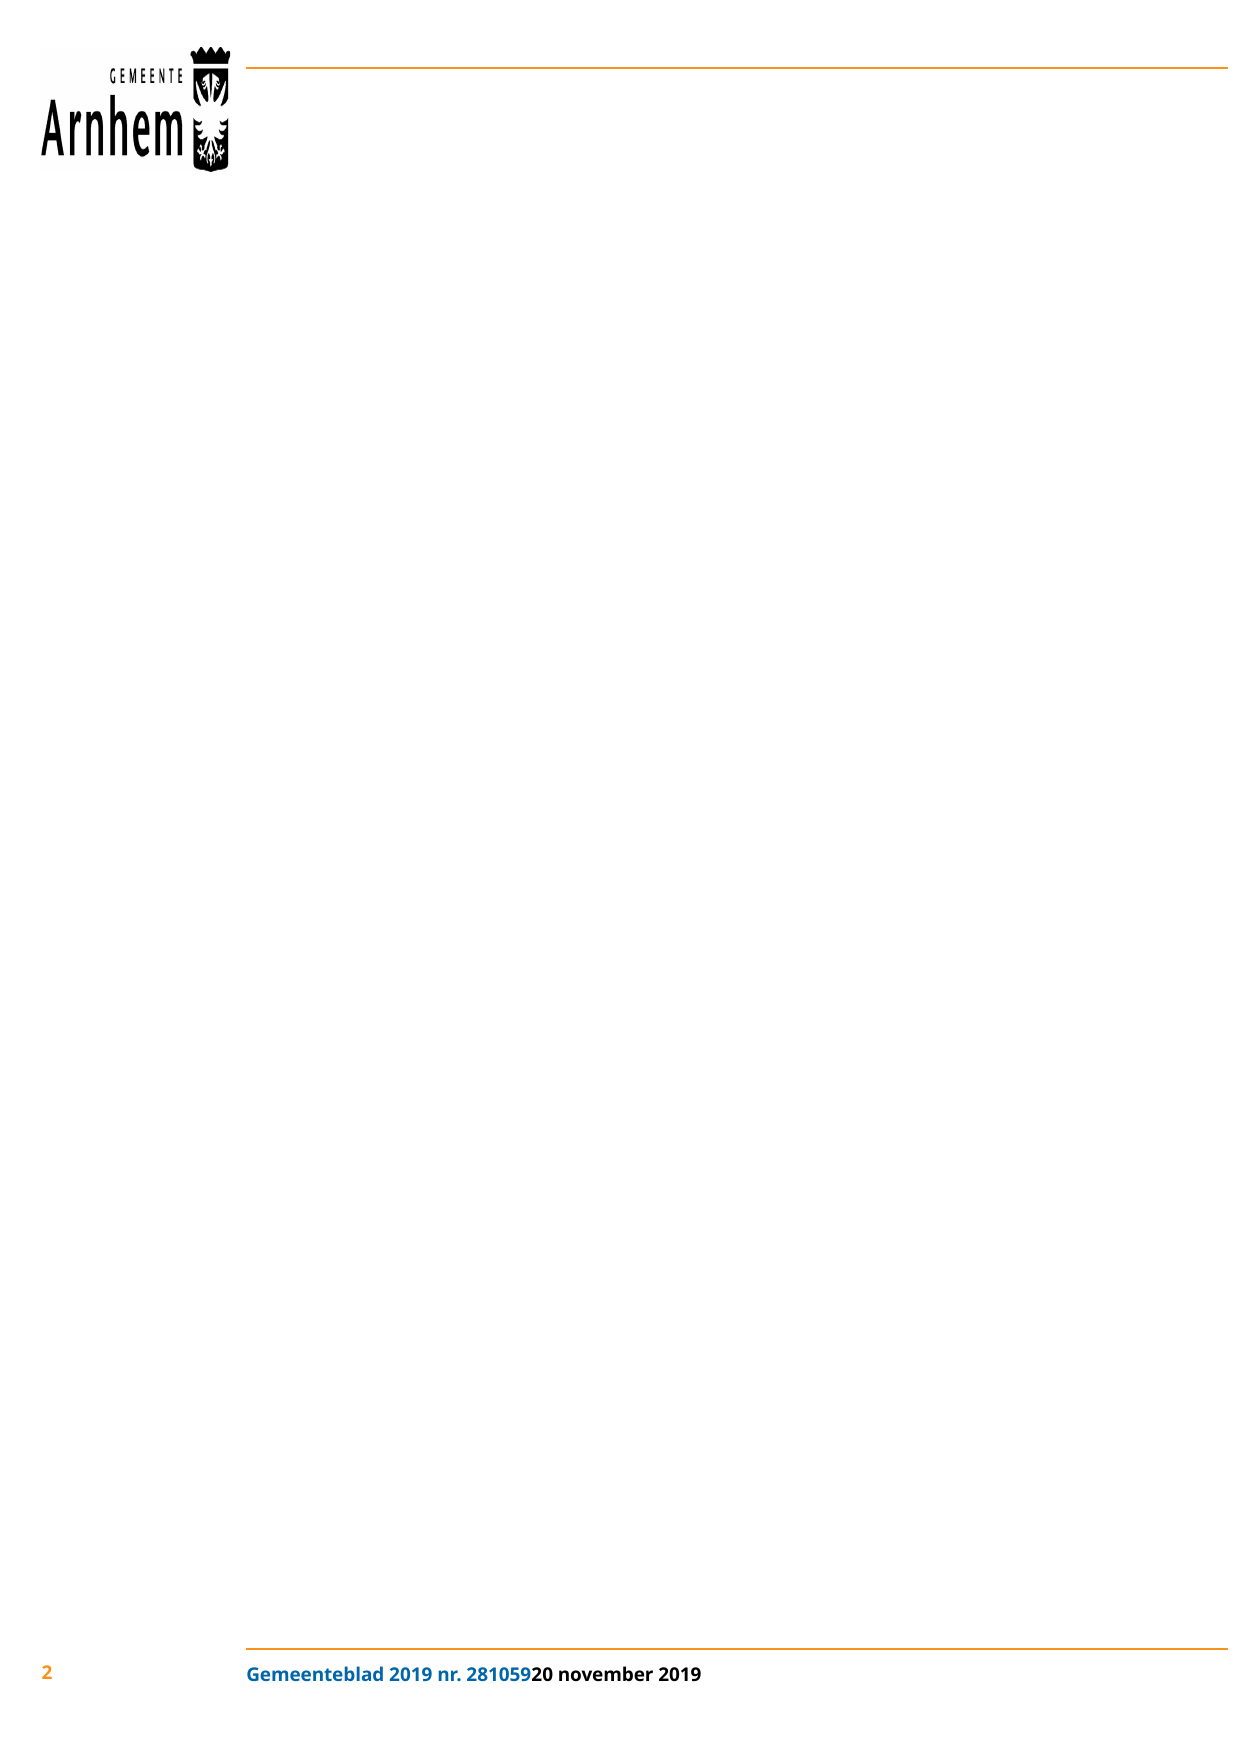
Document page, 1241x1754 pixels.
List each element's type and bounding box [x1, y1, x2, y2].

picture [41, 47, 231, 172]
